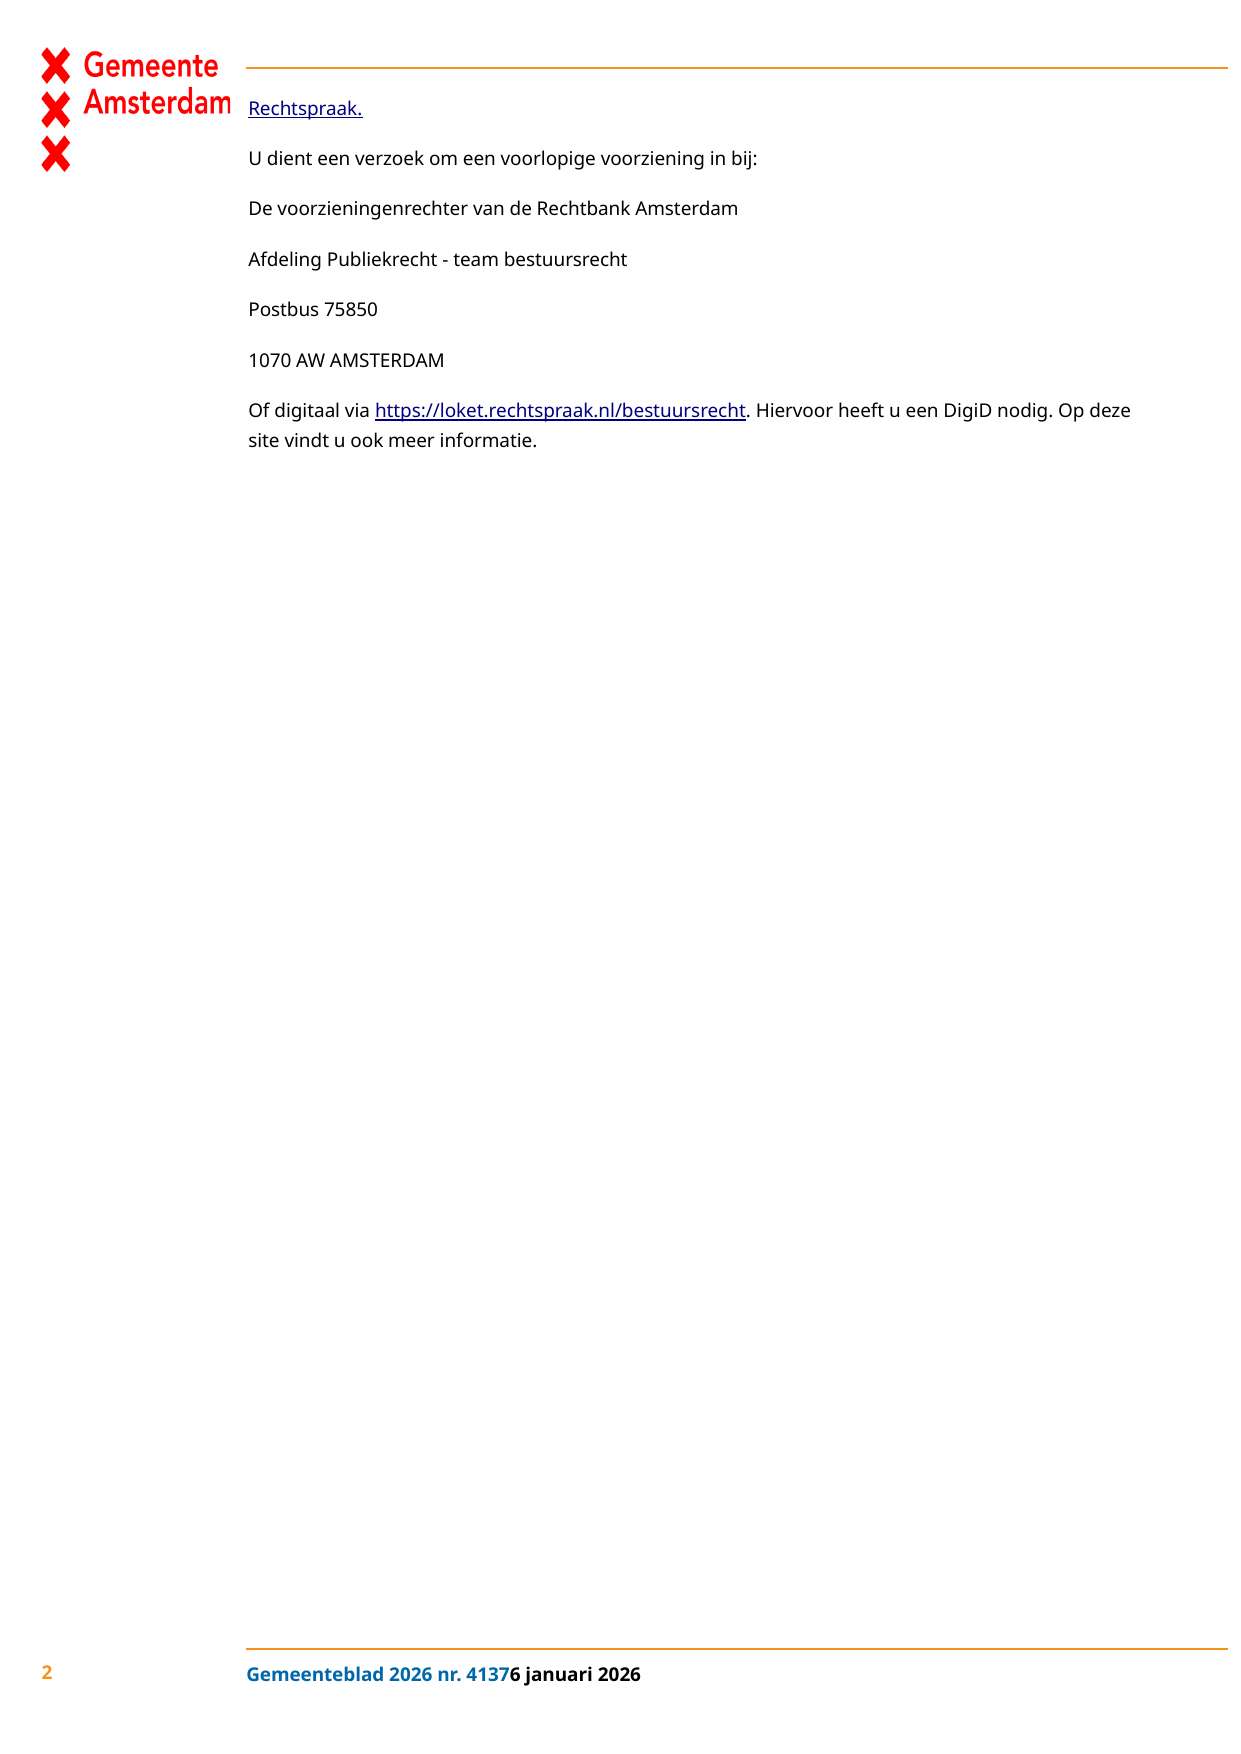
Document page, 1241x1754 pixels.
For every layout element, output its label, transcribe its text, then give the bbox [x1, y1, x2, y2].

text Of digitaal via https://loket.rechtspraak.nl/bestuursrecht. Hiervoor heeft u een DigiD nodig. Op deze site vindt u ook meer informatie. [248, 397, 1152, 453]
text De voorzieningenrechter van de Rechtbank Amsterdam [248, 196, 1152, 221]
text U dient een verzoek om een voorlopige voorziening in bij: [248, 145, 1152, 171]
text Rechtspraak. [248, 95, 1152, 121]
text Afdeling Publiekrecht - team bestuursrecht [248, 246, 1152, 272]
picture [41, 47, 231, 172]
text 1070 AW AMSTERDAM [248, 347, 1152, 373]
text Postbus 75850 [248, 296, 1152, 322]
